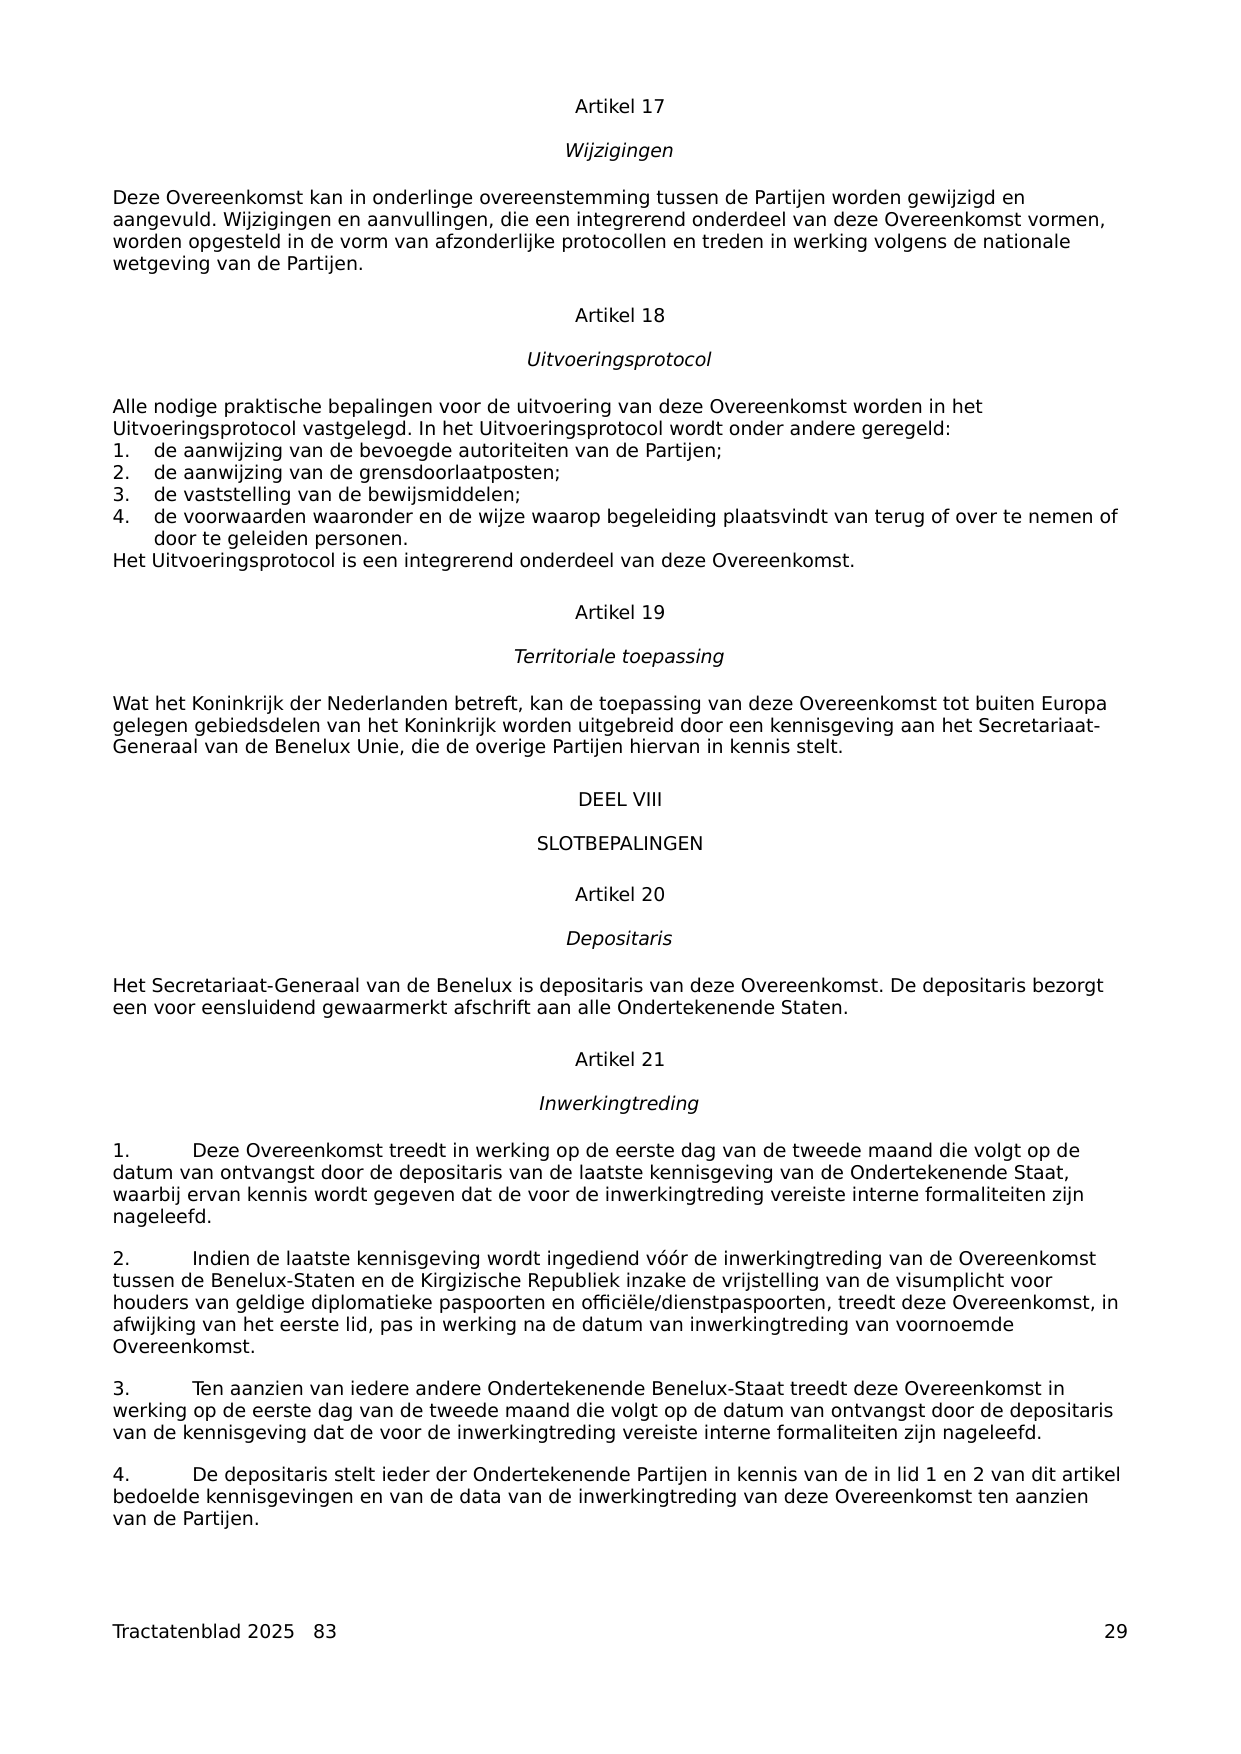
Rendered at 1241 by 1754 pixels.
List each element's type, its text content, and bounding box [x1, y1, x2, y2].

text 3. de vaststelling van de bewijsmiddelen; [112, 484, 1128, 506]
subtitle Artikel 18 Uitvoeringsprotocol [112, 305, 1128, 371]
text Het Uitvoeringsprotocol is een integrerend onderdeel van deze Overeenkomst. [112, 549, 1128, 572]
text 2. Indien de laatste kennisgeving wordt ingediend vóór de inwerkingtreding van de Overeenkomst tussen de Benelux-Staten en de Kirgizische Republiek inzake de vrijstelling van de visumplicht voor houders van geldige diplomatieke paspoorten en officiële/dienstpaspoorten, treedt deze Overeenkomst, in afwijking van het eerste lid, pas in werking na de datum van inwerkingtreding van voornoemde Overeenkomst. [112, 1248, 1128, 1358]
text 2. de aanwijzing van de grensdoorlaatposten; [112, 462, 1128, 484]
text 4. de voorwaarden waaronder en de wijze waarop begeleiding plaatsvindt van terug of over te nemen of door te geleiden personen. [112, 506, 1128, 549]
text Deze Overeenkomst kan in onderlinge overeenstemming tussen de Partijen worden gewijzigd en aangevuld. Wijzigingen en aanvullingen, die een integrerend onderdeel van deze Overeenkomst vormen, worden opgesteld in de vorm van afzonderlijke protocollen en treden in werking volgens de nationale wetgeving van de Partijen. [112, 187, 1128, 275]
text 1. Deze Overeenkomst treedt in werking op de eerste dag van de tweede maand die volgt op de datum van ontvangst door de depositaris van de laatste kennisgeving van de Ondertekenende Staat, waarbij ervan kennis wordt gegeven dat de voor de inwerkingtreding vereiste interne formaliteiten zijn nageleefd. [112, 1140, 1128, 1228]
subtitle DEEL VIII SLOTBEPALINGEN [112, 788, 1128, 854]
subtitle Artikel 19 Territoriale toepassing [112, 602, 1128, 667]
text 4. De depositaris stelt ieder der Ondertekenende Partijen in kennis van de in lid 1 en 2 van dit artikel bedoelde kennisgevingen en van de data van de inwerkingtreding van deze Overeenkomst ten aanzien van de Partijen. [112, 1464, 1128, 1530]
subtitle Artikel 20 Depositaris [112, 884, 1128, 950]
text Alle nodige praktische bepalingen voor de uitvoering van deze Overeenkomst worden in het Uitvoeringsprotocol vastgelegd. In het Uitvoeringsprotocol wordt onder andere geregeld: [112, 396, 1128, 440]
subtitle Artikel 21 Inwerkingtreding [112, 1049, 1128, 1115]
text Wat het Koninkrijk der Nederlanden betreft, kan de toepassing van deze Overeenkomst tot buiten Europa gelegen gebiedsdelen van het Koninkrijk worden uitgebreid door een kennisgeving aan het Secretariaat-Generaal van de Benelux Unie, die de overige Partijen hiervan in kennis stelt. [112, 692, 1128, 758]
text 1. de aanwijzing van de bevoegde autoriteiten van de Partijen; [112, 440, 1128, 462]
subtitle Artikel 17 Wijzigingen [112, 96, 1128, 162]
text 3. Ten aanzien van iedere andere Ondertekenende Benelux-Staat treedt deze Overeenkomst in werking op de eerste dag van de tweede maand die volgt op de datum van ontvangst door de depositaris van de kennisgeving dat de voor de inwerkingtreding vereiste interne formaliteiten zijn nageleefd. [112, 1378, 1128, 1444]
text Het Secretariaat-Generaal van de Benelux is depositaris van deze Overeenkomst. De depositaris bezorgt een voor eensluidend gewaarmerkt afschrift aan alle Ondertekenende Staten. [112, 975, 1128, 1019]
